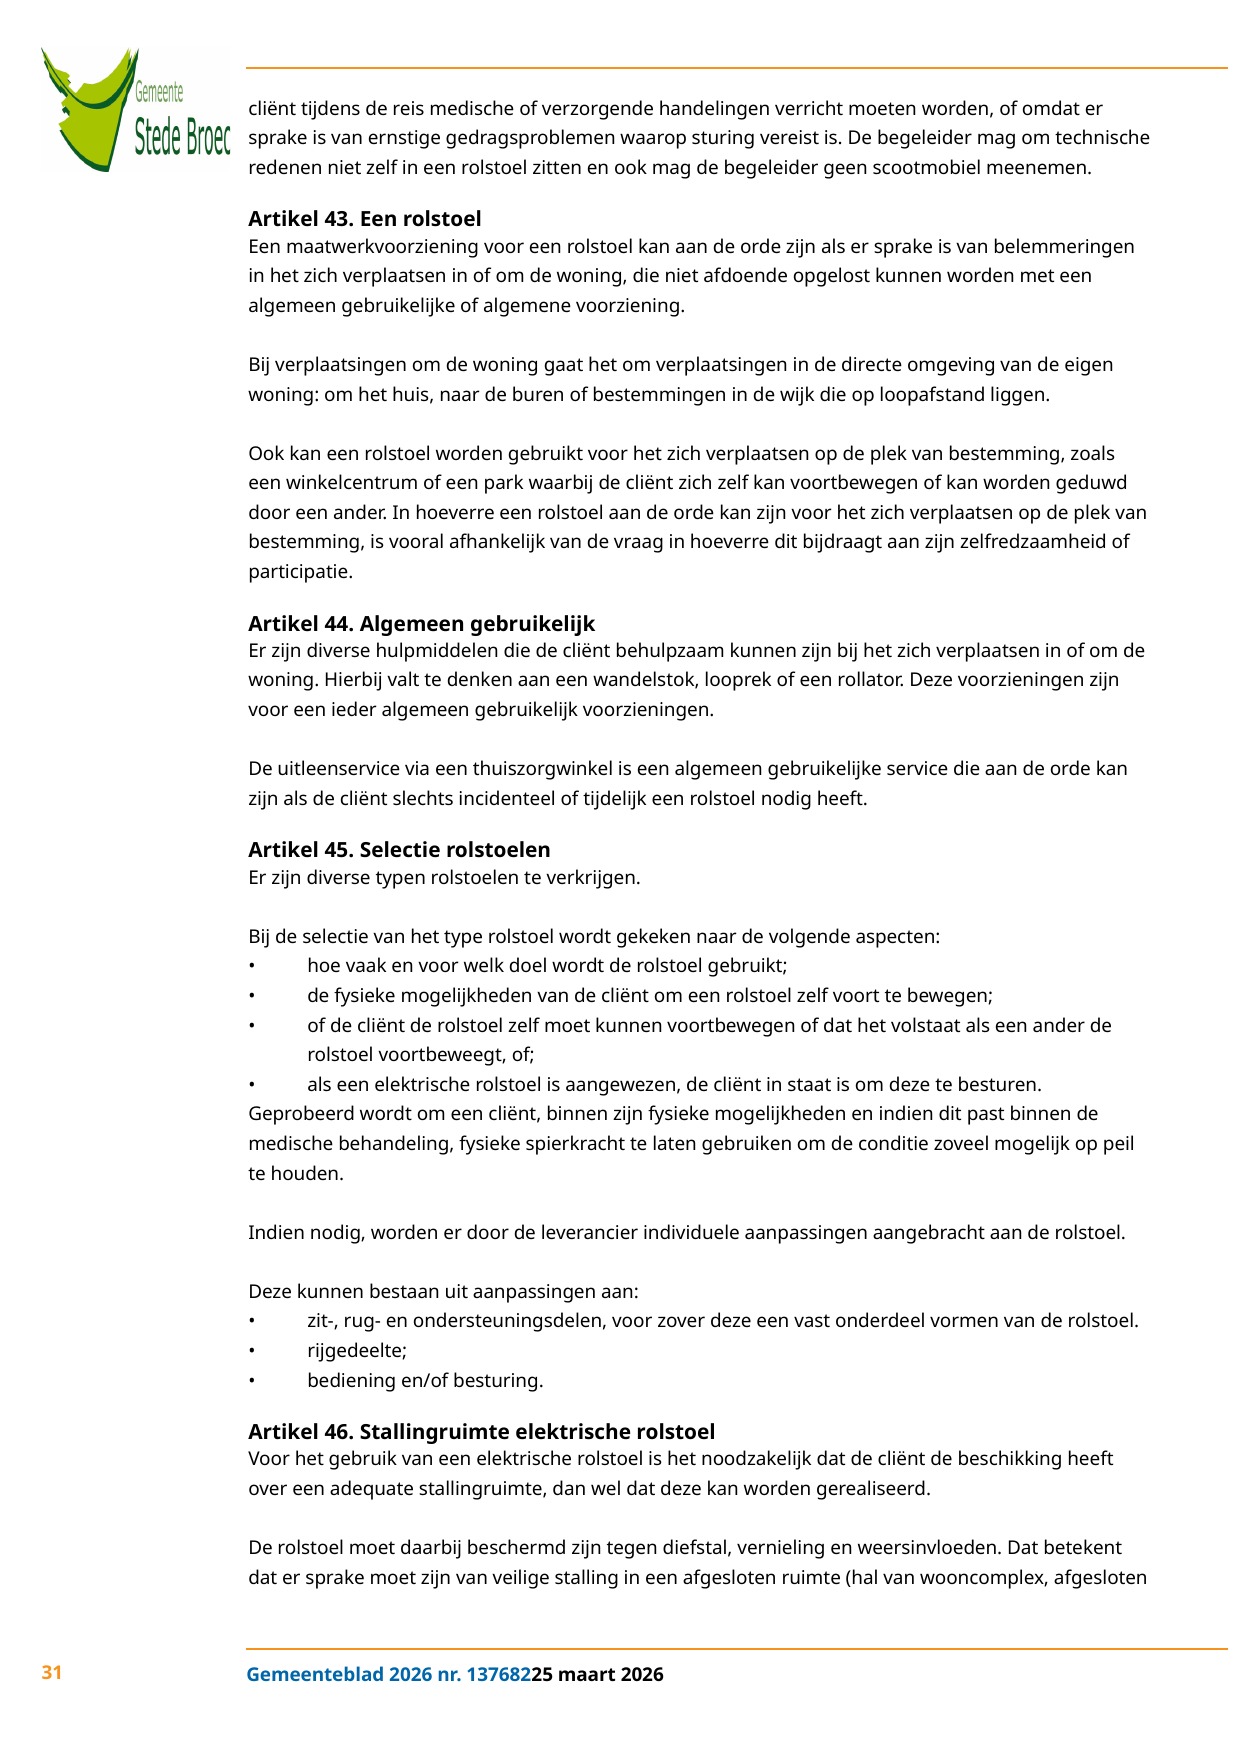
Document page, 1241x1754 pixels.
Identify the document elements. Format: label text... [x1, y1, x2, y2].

list zit-, rug- en ondersteuningsdelen, voor zover deze een vast onderdeel vormen van de rolstoel. [248, 1308, 1152, 1333]
picture [41, 47, 231, 172]
text Een maatwerkvoorziening voor een rolstoel kan aan de orde zijn als er sprake is van belemmeringen in het zich verplaatsen in of om de woning, die niet afdoende opgelost kunnen worden met een algemeen gebruikelijke of algemene voorziening. [248, 233, 1152, 318]
text Indien nodig, worden er door de leverancier individuele aanpassingen aangebracht aan de rolstoel. [248, 1219, 1152, 1244]
list bediening en/of besturing. [248, 1367, 1152, 1392]
text Artikel 44. Algemeen gebruikelijk [248, 609, 1152, 637]
list als een elektrische rolstoel is aangewezen, de cliënt in staat is om deze te besturen. [248, 1071, 1152, 1097]
text De uitleenservice via een thuiszorgwinkel is een algemeen gebruikelijke service die aan de orde kan zijn als de cliënt slechts incidenteel of tijdelijk een rolstoel nodig heeft. [248, 755, 1152, 811]
text Voor het gebruik van een elektrische rolstoel is het noodzakelijk dat de cliënt de beschikking heeft over een adequate stallingruimte, dan wel dat deze kan worden gerealiseerd. [248, 1446, 1152, 1501]
text Er zijn diverse hulpmiddelen die de cliënt behulpzaam kunnen zijn bij het zich verplaatsen in of om de woning. Hierbij valt te denken aan een wandelstok, looprek of een rollator. Deze voorzieningen zijn voor een ieder algemeen gebruikelijk voorzieningen. [248, 637, 1152, 722]
text Er zijn diverse typen rolstoelen te verkrijgen. [248, 864, 1152, 889]
list of de cliënt de rolstoel zelf moet kunnen voortbewegen of dat het volstaat als een ander de rolstoel voortbeweegt, of; [248, 1012, 1152, 1067]
list de fysieke mogelijkheden van de cliënt om een rolstoel zelf voort te bewegen; [248, 982, 1152, 1008]
text Bij de selectie van het type rolstoel wordt gekeken naar de volgende aspecten: [248, 923, 1152, 949]
text De rolstoel moet daarbij beschermd zijn tegen diefstal, vernieling en weersinvloeden. Dat betekent dat er sprake moet zijn van veilige stalling in een afgesloten ruimte (hal van wooncomplex, afgesloten [248, 1534, 1152, 1590]
text Artikel 45. Selectie rolstoelen [248, 835, 1152, 864]
text Deze kunnen bestaan uit aanpassingen aan: [248, 1278, 1152, 1304]
list hoe vaak en voor welk doel wordt de rolstoel gebruikt; [248, 953, 1152, 978]
text Artikel 43. Een rolstoel [248, 204, 1152, 233]
text Ook kan een rolstoel worden gebruikt voor het zich verplaatsen op de plek van bestemming, zoals een winkelcentrum of een park waarbij de cliënt zich zelf kan voortbewegen of kan worden geduwd door een ander. In hoeverre een rolstoel aan de orde kan zijn voor het zich verplaatsen op de plek van bestemming, is vooral afhankelijk van de vraag in hoeverre dit bijdraagt aan zijn zelfredzaamheid of participatie. [248, 440, 1152, 584]
text Geprobeerd wordt om een cliënt, binnen zijn fysieke mogelijkheden en indien dit past binnen de medische behandeling, fysieke spierkracht te laten gebruiken om de conditie zoveel mogelijk op peil te houden. [248, 1101, 1152, 1185]
text Artikel 46. Stallingruimte elektrische rolstoel [248, 1417, 1152, 1446]
text cliënt tijdens de reis medische of verzorgende handelingen verricht moeten worden, of omdat er sprake is van ernstige gedragsproblemen waarop sturing vereist is. De begeleider mag om technische redenen niet zelf in een rolstoel zitten en ook mag de begeleider geen scootmobiel meenemen. [248, 95, 1152, 180]
list rijgedeelte; [248, 1337, 1152, 1363]
text Bij verplaatsingen om de woning gaat het om verplaatsingen in de directe omgeving van de eigen woning: om het huis, naar de buren of bestemmingen in de wijk die op loopafstand liggen. [248, 351, 1152, 406]
